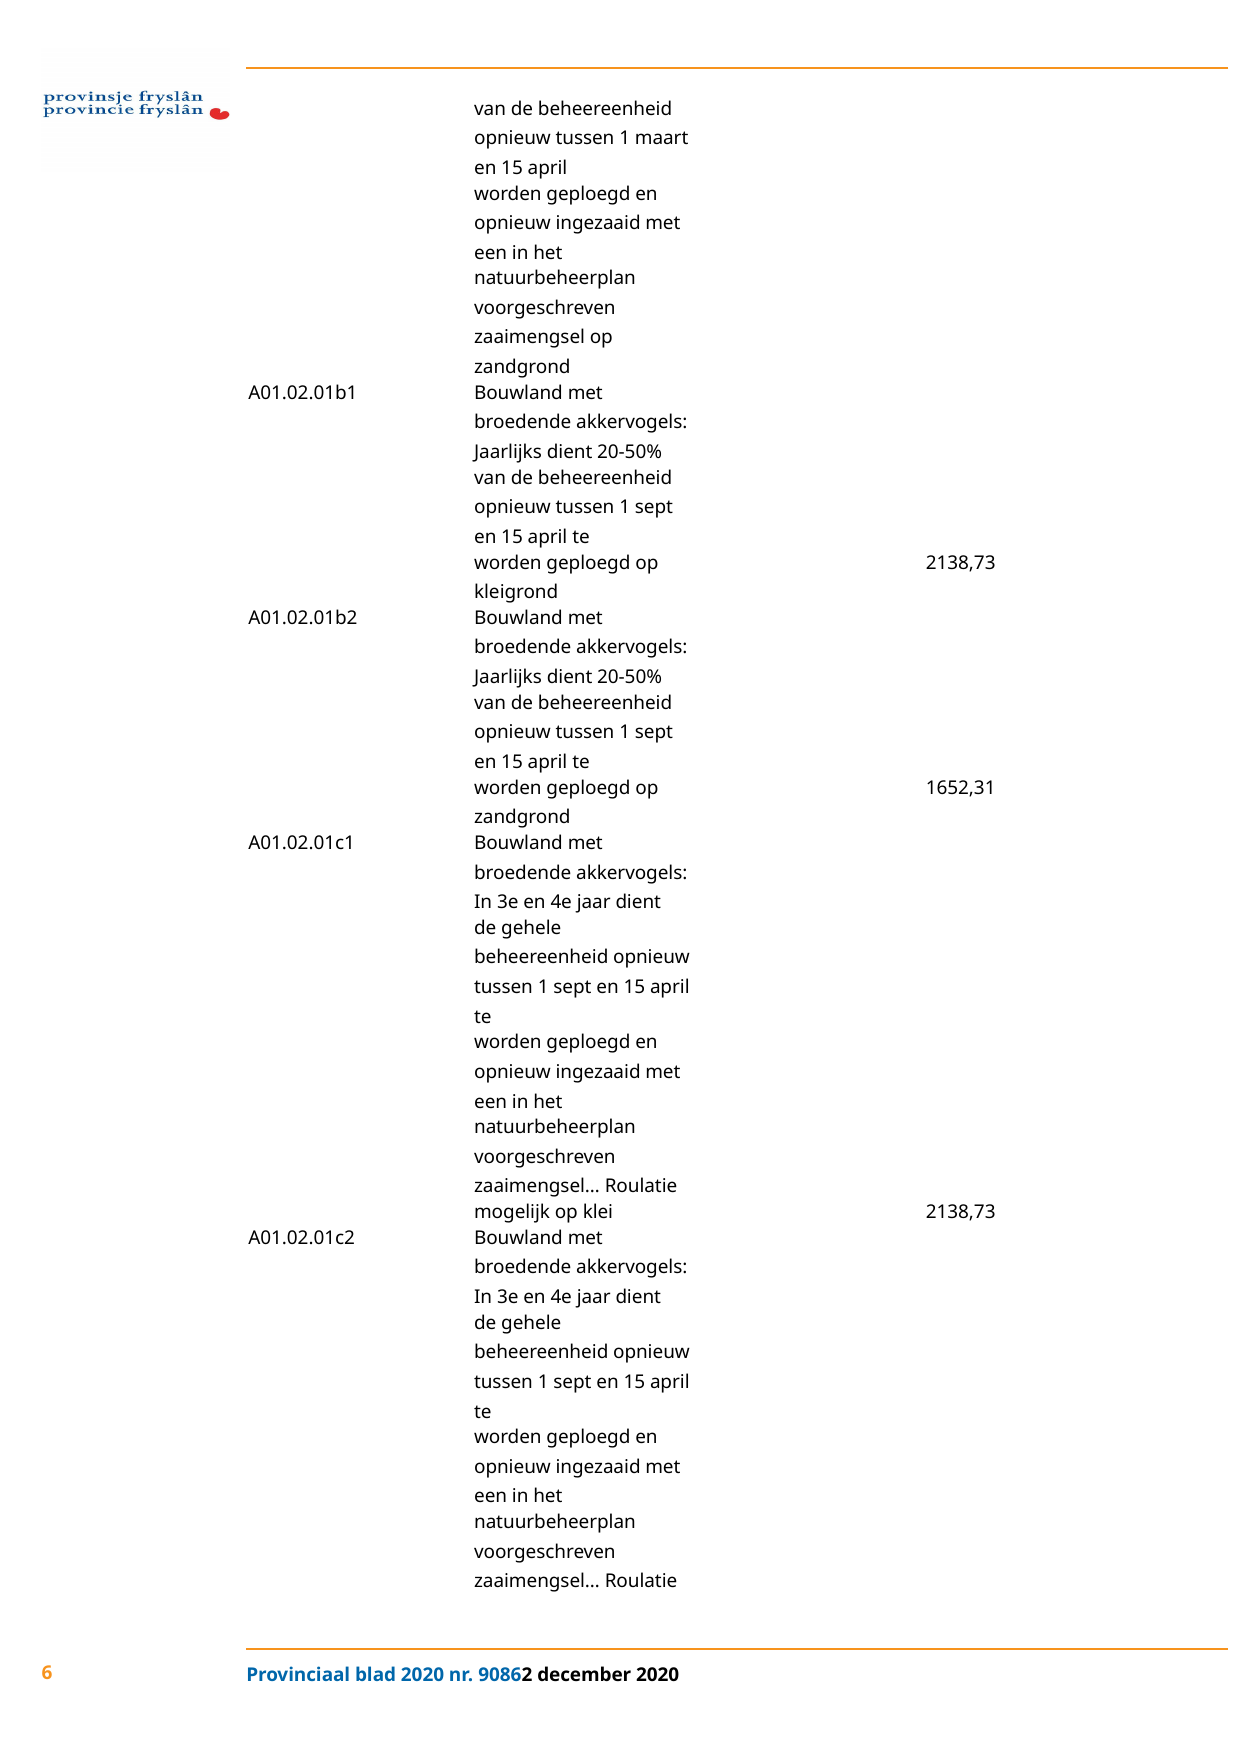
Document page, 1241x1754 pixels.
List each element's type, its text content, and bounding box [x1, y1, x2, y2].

table_cell worden geploegd en opnieuw ingezaaid met een in het [474, 180, 700, 264]
table_cell [926, 180, 1152, 264]
table_cell 1652,31 [926, 774, 1152, 829]
table_cell [926, 1029, 1152, 1113]
table_cell [926, 1114, 1152, 1198]
table_cell [926, 1509, 1152, 1593]
table_cell Bouwland met broedende akkervogels: Jaarlijks dient 20-50% [474, 604, 700, 689]
table_cell Bouwland met broedende akkervogels: In 3e en 4e jaar dient [474, 1224, 700, 1309]
table_cell [700, 549, 926, 604]
table_cell [926, 1309, 1152, 1423]
table_cell [700, 265, 926, 379]
table_cell [926, 379, 1152, 464]
table_cell [248, 914, 474, 1029]
table_cell [700, 1424, 926, 1508]
table_cell worden geploegd op zandgrond [474, 774, 700, 829]
table_cell [248, 774, 474, 829]
table_cell natuurbeheerplan voorgeschreven zaaimengsel… Roulatie [474, 1509, 700, 1593]
table_cell [248, 1309, 474, 1423]
table_cell [248, 1029, 474, 1113]
table_cell [926, 1224, 1152, 1309]
table_cell A01.02.01b1 [248, 379, 474, 464]
table_cell [700, 1199, 926, 1224]
table_cell [926, 464, 1152, 549]
table_cell van de beheereenheid opnieuw tussen 1 sept en 15 april te [474, 464, 700, 549]
table_cell [248, 464, 474, 549]
table_cell [926, 1424, 1152, 1508]
table_cell [700, 604, 926, 689]
table_cell [926, 604, 1152, 689]
table_cell [248, 549, 474, 604]
table_cell Bouwland met broedende akkervogels: Jaarlijks dient 20-50% [474, 379, 700, 464]
table_cell [700, 829, 926, 914]
table_cell [700, 1509, 926, 1593]
table_cell [700, 1114, 926, 1198]
table_cell de gehele beheereenheid opnieuw tussen 1 sept en 15 april te [474, 1309, 700, 1423]
table_cell [926, 829, 1152, 914]
table_cell natuurbeheerplan voorgeschreven zaaimengsel… Roulatie [474, 1114, 700, 1198]
table_cell worden geploegd op kleigrond [474, 549, 700, 604]
table_cell [248, 1424, 474, 1508]
table_cell A01.02.01c1 [248, 829, 474, 914]
table_cell [700, 1309, 926, 1423]
table_cell [248, 180, 474, 264]
table_cell [926, 914, 1152, 1029]
table_cell [700, 180, 926, 264]
table_cell [700, 1029, 926, 1113]
table_cell [700, 464, 926, 549]
table_cell [248, 265, 474, 379]
table_cell A01.02.01c2 [248, 1224, 474, 1309]
table_cell A01.02.01b2 [248, 604, 474, 689]
table_cell [700, 1224, 926, 1309]
table_cell worden geploegd en opnieuw ingezaaid met een in het [474, 1424, 700, 1508]
table_cell [926, 95, 1152, 180]
table_cell [926, 689, 1152, 774]
table_cell [700, 689, 926, 774]
table_cell [700, 774, 926, 829]
table_cell [248, 1114, 474, 1198]
table_cell van de beheereenheid opnieuw tussen 1 sept en 15 april te [474, 689, 700, 774]
table_cell de gehele beheereenheid opnieuw tussen 1 sept en 15 april te [474, 914, 700, 1029]
table_cell mogelijk op klei [474, 1199, 700, 1224]
table_cell [926, 265, 1152, 379]
table_cell Bouwland met broedende akkervogels: In 3e en 4e jaar dient [474, 829, 700, 914]
table_cell worden geploegd en opnieuw ingezaaid met een in het [474, 1029, 700, 1113]
picture [41, 47, 231, 172]
table_cell 2138,73 [926, 1199, 1152, 1224]
table_cell [700, 379, 926, 464]
table_cell [700, 914, 926, 1029]
table_cell [248, 689, 474, 774]
table_cell van de beheereenheid opnieuw tussen 1 maart en 15 april [474, 95, 700, 180]
table_cell [248, 95, 474, 180]
table_cell [248, 1509, 474, 1593]
table_cell [248, 1199, 474, 1224]
table_cell natuurbeheerplan voorgeschreven zaaimengsel op zandgrond [474, 265, 700, 379]
table_cell 2138,73 [926, 549, 1152, 604]
table_cell [700, 95, 926, 180]
